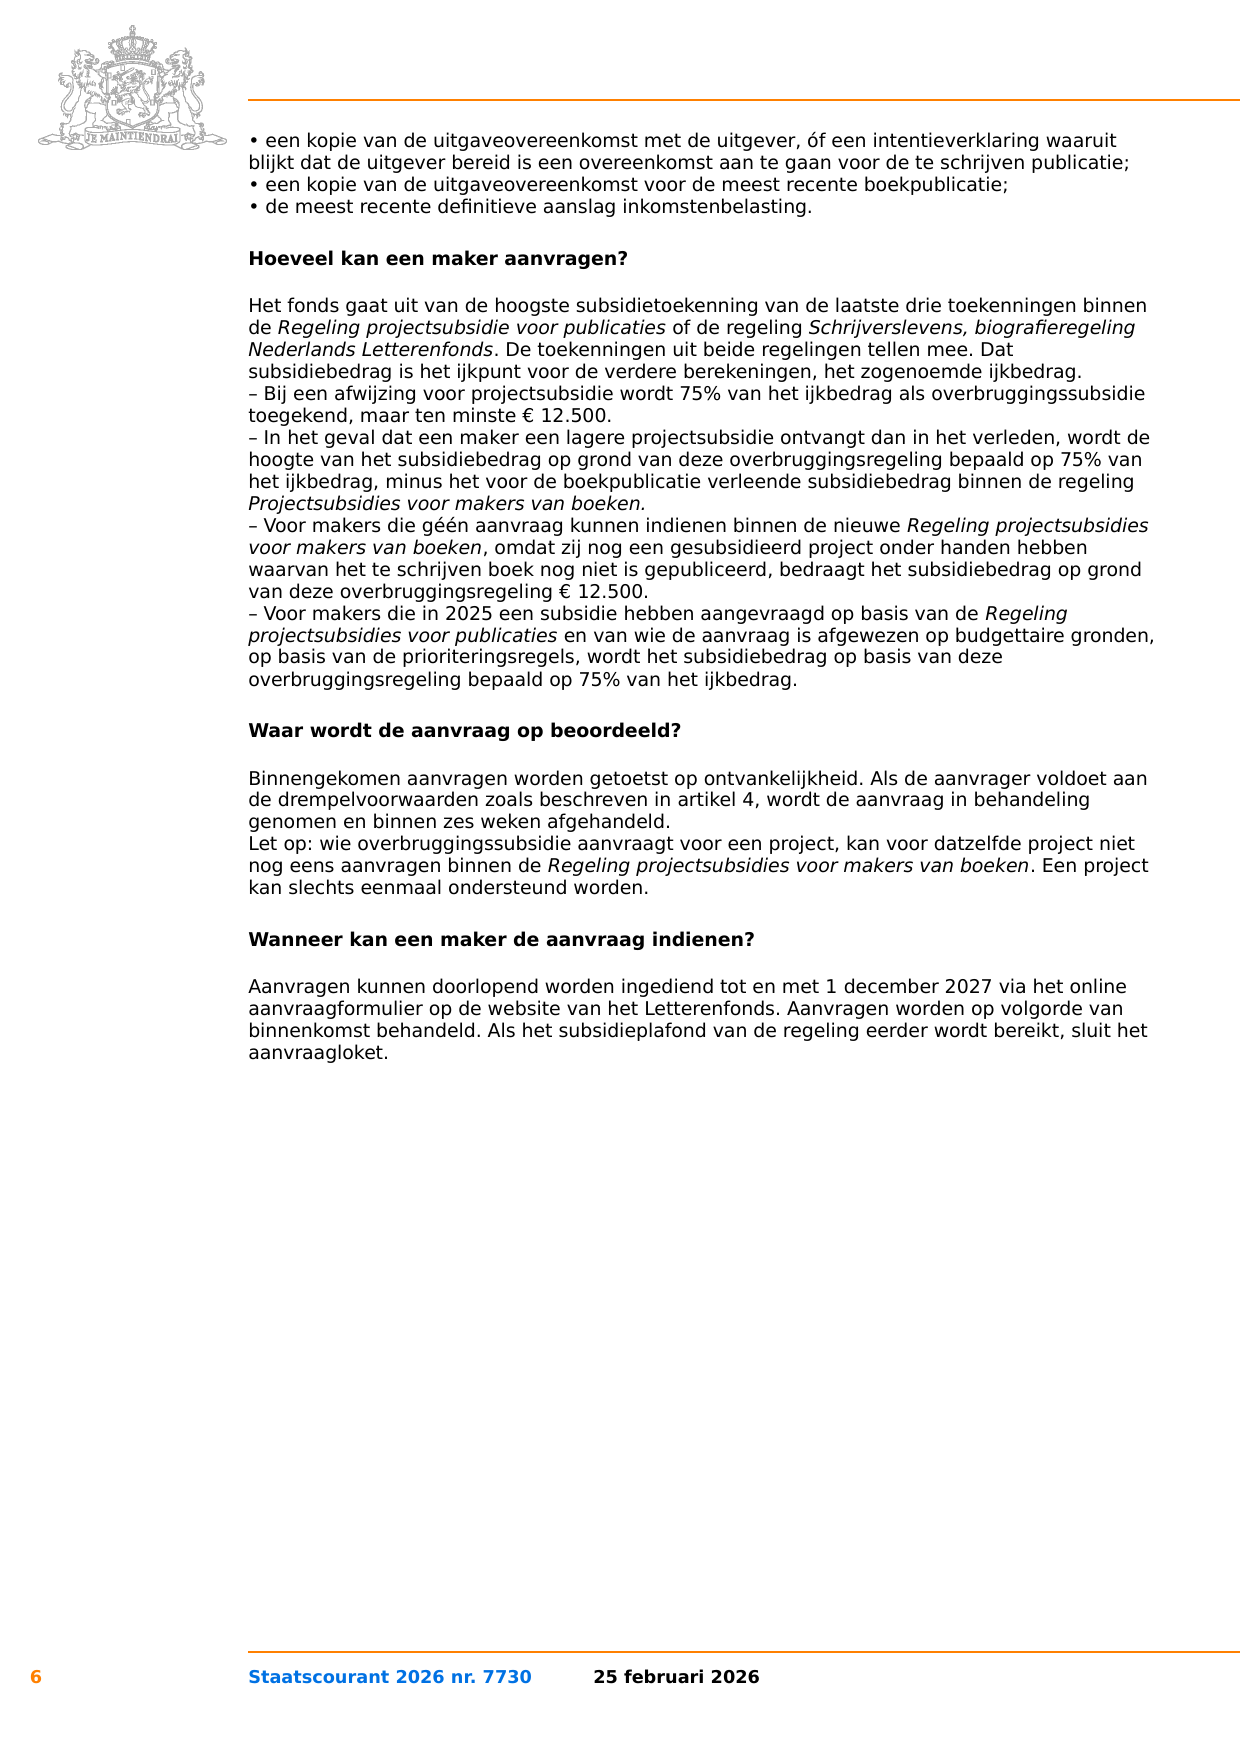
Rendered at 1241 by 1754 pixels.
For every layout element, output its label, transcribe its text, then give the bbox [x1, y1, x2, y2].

picture [38, 25, 227, 150]
text Let op: wie overbruggingssubsidie aanvraagt voor een project, kan voor datzelfde project niet nog eens aanvragen binnen de Regeling projectsubsidies voor makers van boeken. Een project kan slechts eenmaal ondersteund worden. [248, 833, 1163, 899]
text • een kopie van de uitgaveovereenkomst voor de meest recente boekpublicatie; [248, 174, 1163, 196]
text • een kopie van de uitgaveovereenkomst met de uitgever, óf een intentieverklaring waaruit blijkt dat de uitgever bereid is een overeenkomst aan te gaan voor de te schrijven publicatie; [248, 130, 1163, 174]
text Aanvragen kunnen doorlopend worden ingediend tot en met 1 december 2027 via het online aanvraagformulier op de website van het Letterenfonds. Aanvragen worden op volgorde van binnenkomst behandeld. Als het subsidieplafond van de regeling eerder wordt bereikt, sluit het aanvraagloket. [248, 976, 1163, 1064]
subtitle Hoeveel kan een maker aanvragen? [248, 248, 1163, 270]
text – In het geval dat een maker een lagere projectsubsidie ontvangt dan in het verleden, wordt de hoogte van het subsidiebedrag op grond van deze overbruggingsregeling bepaald op 75% van het ijkbedrag, minus het voor de boekpublicatie verleende subsidiebedrag binnen de regeling Projectsubsidies voor makers van boeken. [248, 427, 1163, 514]
subtitle Waar wordt de aanvraag op beoordeeld? [248, 720, 1163, 742]
text – Voor makers die géén aanvraag kunnen indienen binnen de nieuwe Regeling projectsubsidies voor makers van boeken, omdat zij nog een gesubsidieerd project onder handen hebben waarvan het te schrijven boek nog niet is gepubliceerd, bedraagt het subsidiebedrag op grond van deze overbruggingsregeling € 12.500. [248, 514, 1163, 602]
subtitle Wanneer kan een maker de aanvraag indienen? [248, 929, 1163, 951]
text Binnengekomen aanvragen worden getoetst op ontvankelijkheid. Als de aanvrager voldoet aan de drempelvoorwaarden zoals beschreven in artikel 4, wordt de aanvraag in behandeling genomen en binnen zes weken afgehandeld. [248, 767, 1163, 833]
text – Bij een afwijzing voor projectsubsidie wordt 75% van het ijkbedrag als overbruggingssubsidie toegekend, maar ten minste € 12.500. [248, 383, 1163, 427]
text Het fonds gaat uit van de hoogste subsidietoekenning van de laatste drie toekenningen binnen de Regeling projectsubsidie voor publicaties of de regeling Schrijverslevens, biografieregeling Nederlands Letterenfonds. De toekenningen uit beide regelingen tellen mee. Dat subsidiebedrag is het ijkpunt voor de verdere berekeningen, het zogenoemde ijkbedrag. [248, 295, 1163, 383]
text • de meest recente definitieve aanslag inkomstenbelasting. [248, 196, 1163, 218]
text – Voor makers die in 2025 een subsidie hebben aangevraagd op basis van de Regeling projectsubsidies voor publicaties en van wie de aanvraag is afgewezen op budgettaire gronden, op basis van de prioriteringsregels, wordt het subsidiebedrag op basis van deze overbruggingsregeling bepaald op 75% van het ijkbedrag. [248, 602, 1163, 690]
